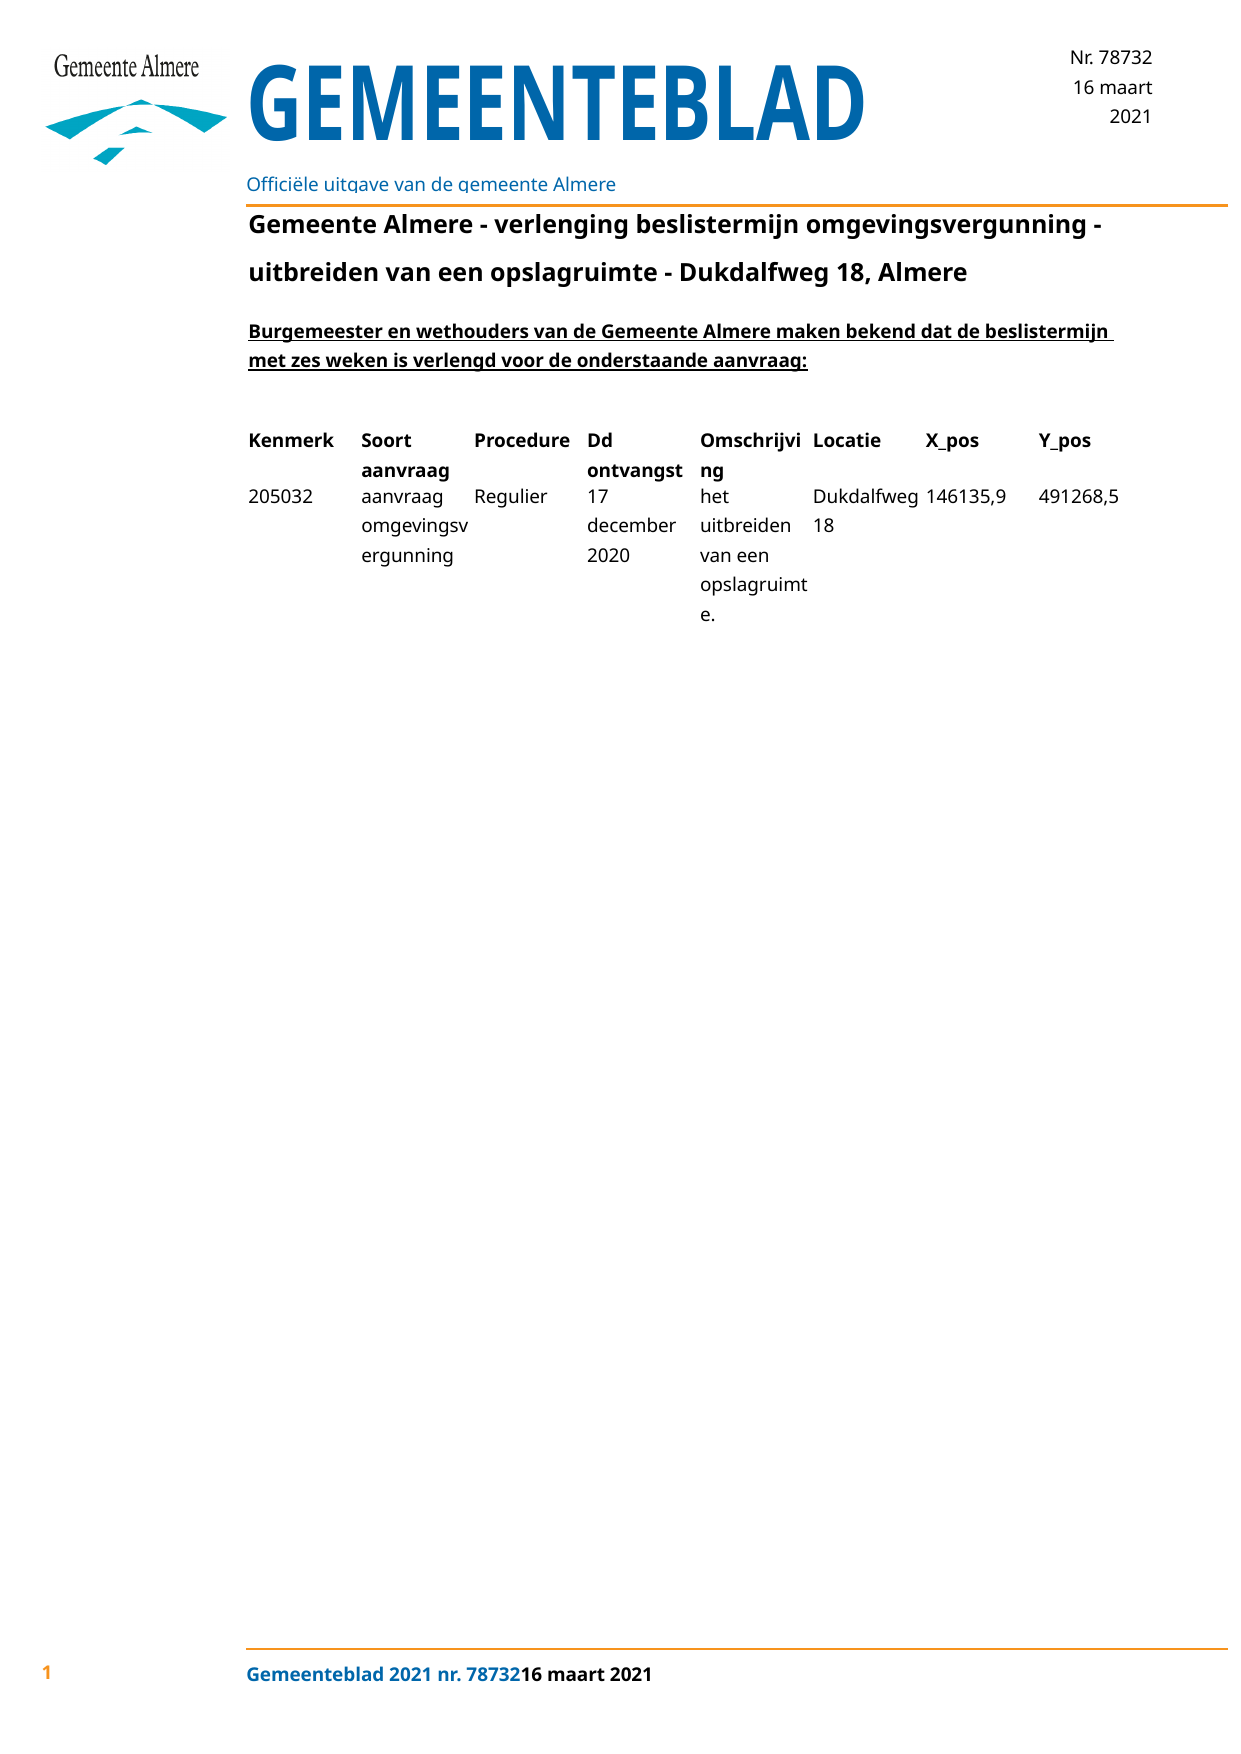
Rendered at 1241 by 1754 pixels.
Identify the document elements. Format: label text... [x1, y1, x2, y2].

table_header Dd ontvangst [587, 428, 700, 483]
table_header Kenmerk [248, 428, 361, 483]
table_header X_pos [926, 428, 1038, 483]
table_header Procedure [474, 428, 587, 483]
table_cell 491268,5 [1039, 483, 1152, 627]
text Gemeente Almere - verlenging beslistermijn omgevingsvergunning - uitbreiden van een opslagruimte - Dukdalfweg 18, Almere [248, 207, 1152, 288]
table_header Omschrijving [700, 428, 813, 483]
text Burgemeester en wethouders van de Gemeente Almere maken bekend dat de beslistermijn met zes weken is verlengd voor de onderstaande aanvraag: [248, 318, 1152, 373]
table_header Locatie [813, 428, 926, 483]
table_cell Regulier [474, 483, 587, 627]
table_cell 17 december 2020 [587, 483, 700, 627]
table_cell 146135,9 [926, 483, 1038, 627]
table_cell het uitbreiden van een opslagruimte. [700, 483, 813, 627]
table_cell 205032 [248, 483, 361, 627]
picture [41, 47, 231, 172]
table_cell Dukdalfweg 18 [813, 483, 926, 627]
table_header Soort aanvraag [361, 428, 474, 483]
table_cell aanvraag omgevingsvergunning [361, 483, 474, 627]
table_header Y_pos [1039, 428, 1152, 483]
